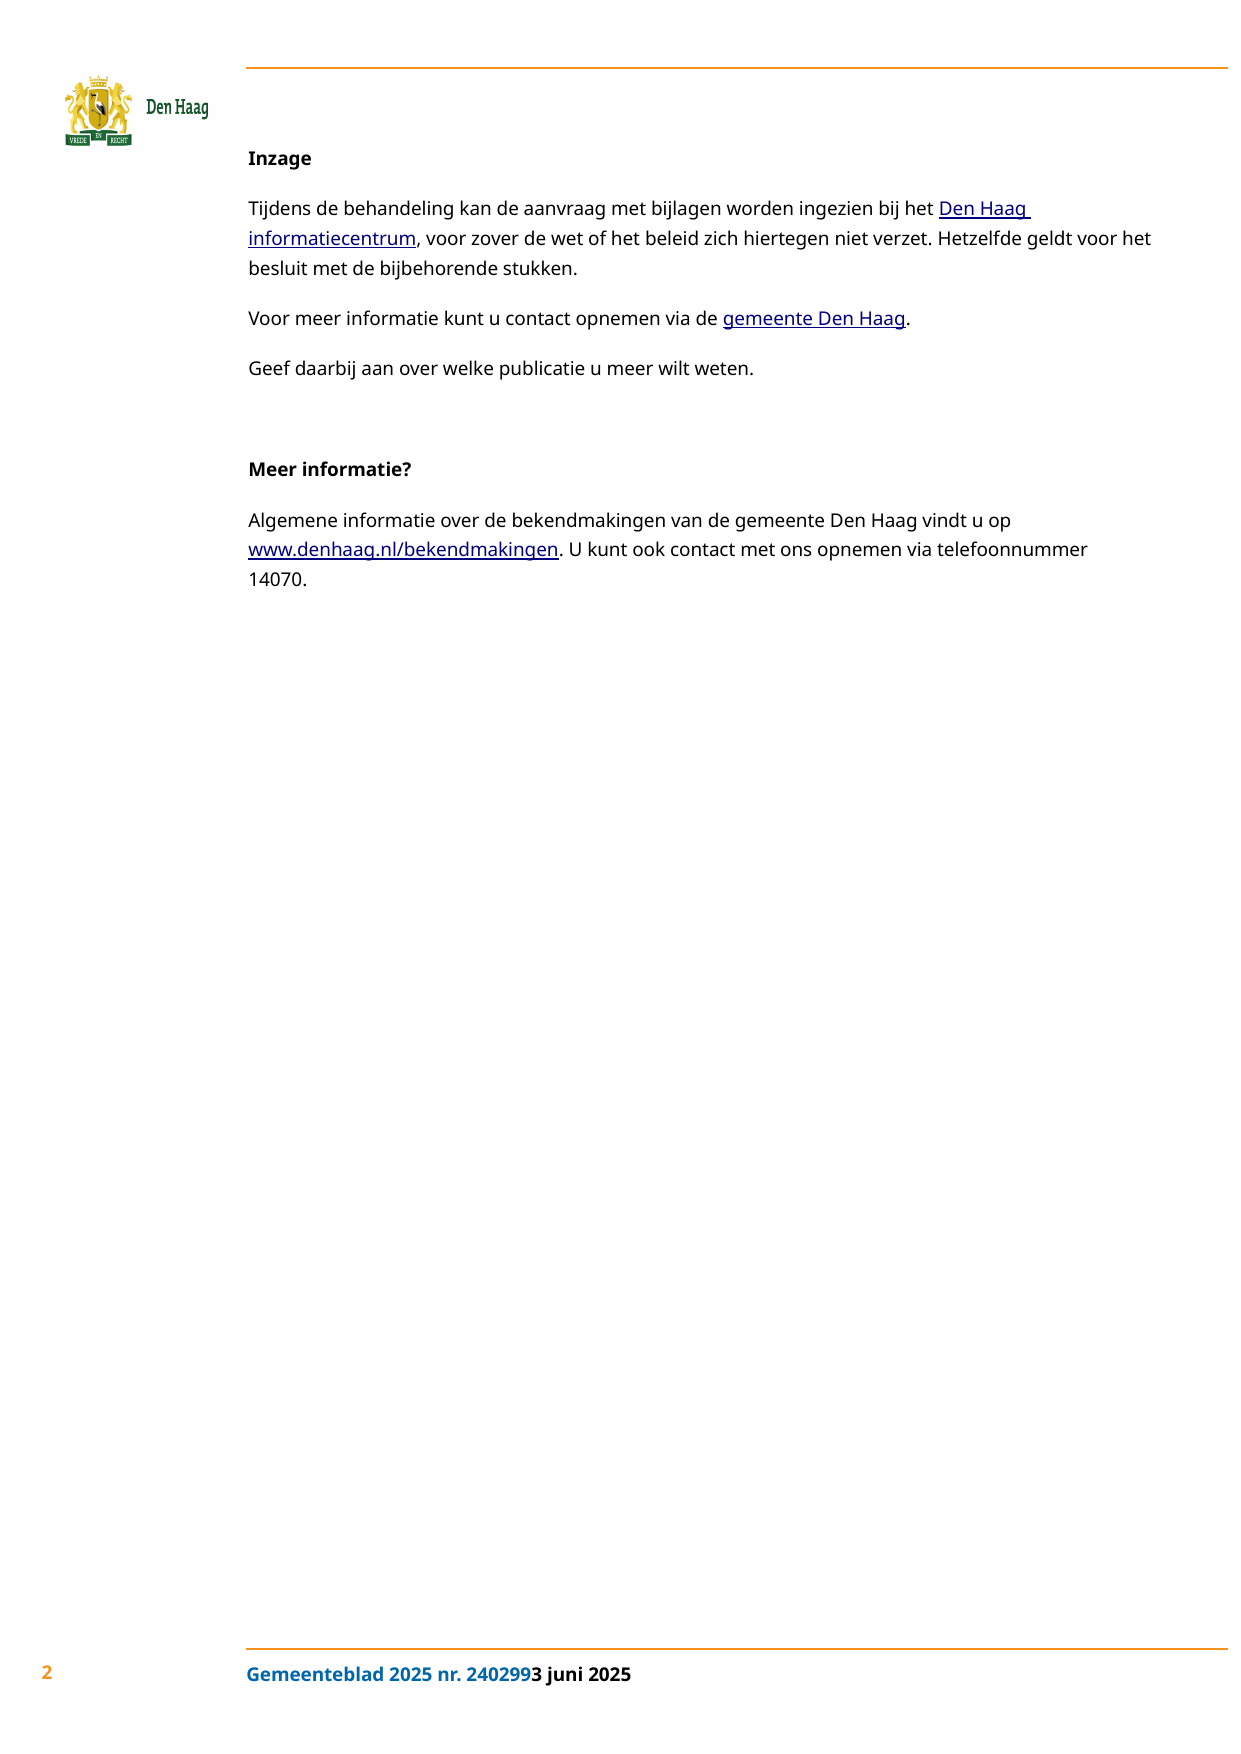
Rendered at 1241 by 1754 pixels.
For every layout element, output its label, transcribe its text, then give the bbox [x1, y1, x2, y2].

text Meer informatie? [248, 456, 1152, 482]
text Voor meer informatie kunt u contact opnemen via de gemeente Den Haag. [248, 305, 1152, 331]
text Inzage [248, 145, 1152, 171]
text Geef daarbij aan over welke publicatie u meer wilt weten. [248, 356, 1152, 381]
picture [41, 47, 231, 172]
text Tijdens de behandeling kan de aanvraag met bijlagen worden ingezien bij het Den Haag informatiecentrum, voor zover de wet of het beleid zich hiertegen niet verzet. Hetzelfde geldt voor het besluit met de bijbehorende stukken. [248, 196, 1152, 281]
text Algemene informatie over de bekendmakingen van de gemeente Den Haag vindt u op www.denhaag.nl/bekendmakingen. U kunt ook contact met ons opnemen via telefoonnummer 14070. [248, 507, 1152, 592]
